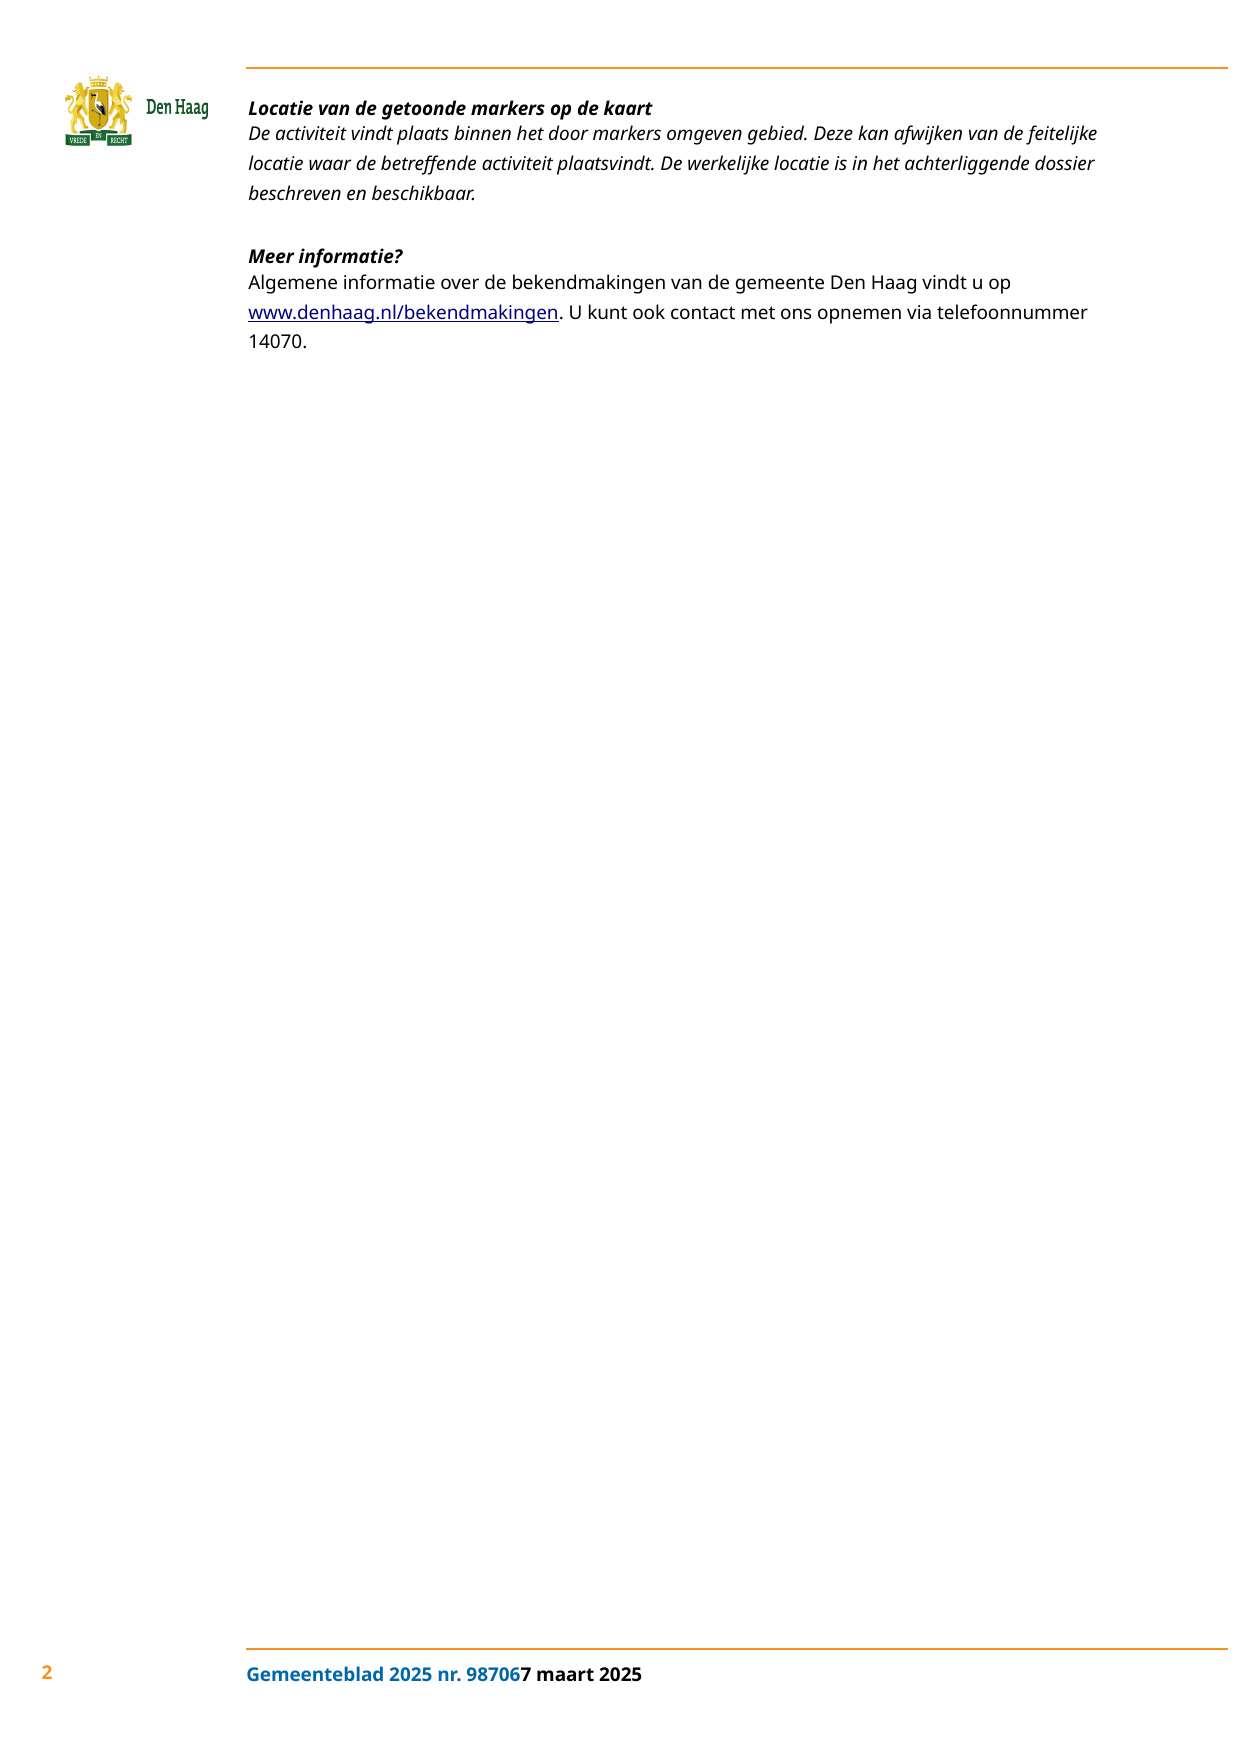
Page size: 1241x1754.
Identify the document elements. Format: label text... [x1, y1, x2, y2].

text De activiteit vindt plaats binnen het door markers omgeven gebied. Deze kan afwijken van de feitelijke locatie waar de betreffende activiteit plaatsvindt. De werkelijke locatie is in het achterliggende dossier beschreven en beschikbaar. [248, 121, 1152, 205]
text Algemene informatie over de bekendmakingen van de gemeente Den Haag vindt u op www.denhaag.nl/bekendmakingen. U kunt ook contact met ons opnemen via telefoonnummer 14070. [248, 269, 1152, 354]
picture [41, 47, 231, 172]
text Meer informatie? [248, 244, 1152, 269]
text Locatie van de getoonde markers op de kaart [248, 95, 1152, 121]
